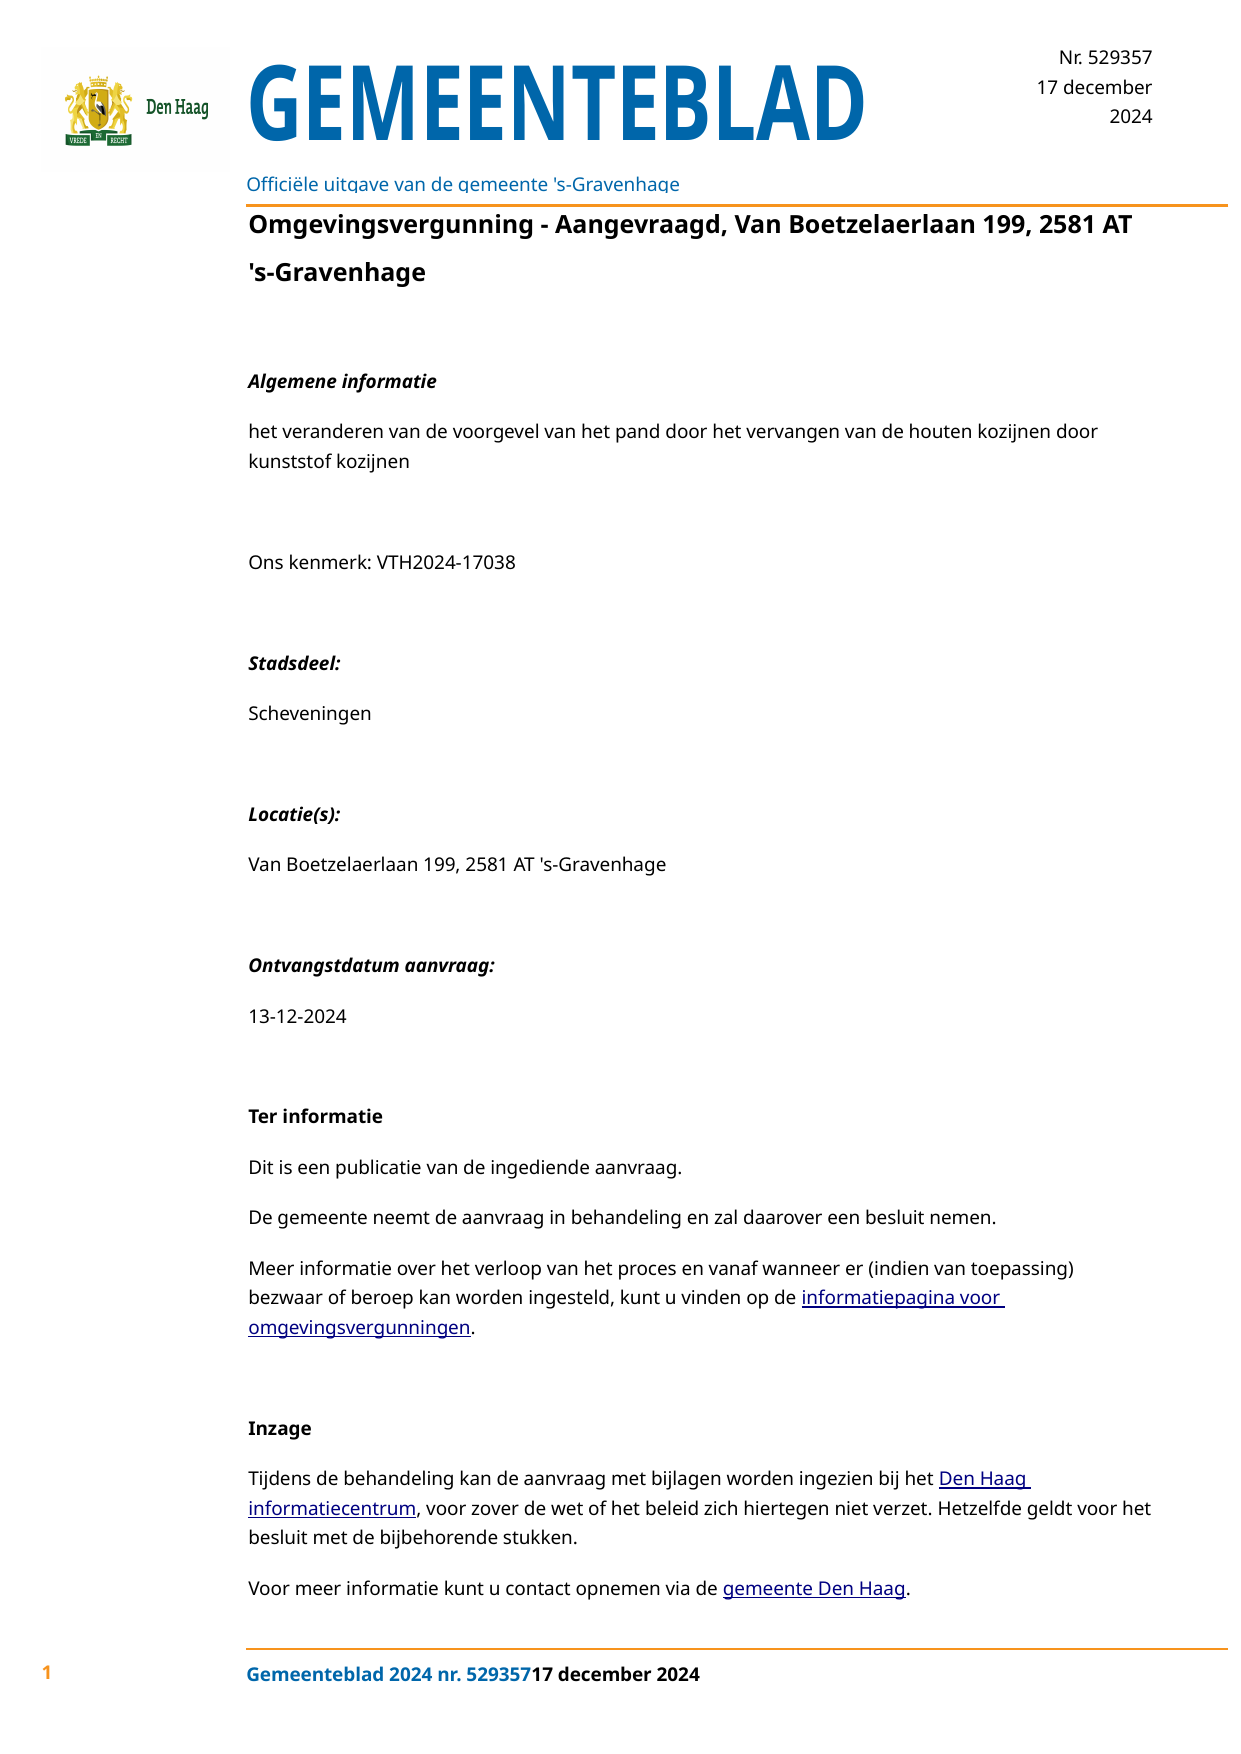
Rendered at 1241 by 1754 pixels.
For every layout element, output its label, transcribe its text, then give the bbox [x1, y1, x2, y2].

picture [41, 47, 231, 172]
text Scheveningen [248, 700, 1152, 726]
text Stadsdeel: [248, 650, 1152, 676]
text Omgevingsvergunning - Aangevraagd, Van Boetzelaerlaan 199, 2581 AT 's-Gravenhage [248, 207, 1152, 288]
text Inzage [248, 1415, 1152, 1441]
text Van Boetzelaerlaan 199, 2581 AT 's-Gravenhage [248, 852, 1152, 877]
text het veranderen van de voorgevel van het pand door het vervangen van de houten kozijnen door kunststof kozijnen [248, 419, 1152, 474]
text De gemeente neemt de aanvraag in behandeling en zal daarover een besluit nemen. [248, 1204, 1152, 1230]
text Voor meer informatie kunt u contact opnemen via de gemeente Den Haag. [248, 1575, 1152, 1601]
text Meer informatie over het verloop van het proces en vanaf wanneer er (indien van toepassing) bezwaar of beroep kan worden ingesteld, kunt u vinden op de informatiepagina voor omgevingsvergunningen. [248, 1255, 1152, 1340]
text Locatie(s): [248, 801, 1152, 827]
text Tijdens de behandeling kan de aanvraag met bijlagen worden ingezien bij het Den Haag informatiecentrum, voor zover de wet of het beleid zich hiertegen niet verzet. Hetzelfde geldt voor het besluit met de bijbehorende stukken. [248, 1465, 1152, 1550]
text Ontvangstdatum aanvraag: [248, 952, 1152, 978]
text Dit is een publicatie van de ingediende aanvraag. [248, 1154, 1152, 1180]
text Ter informatie [248, 1104, 1152, 1129]
text Algemene informatie [248, 368, 1152, 394]
text Ons kenmerk: VTH2024-17038 [248, 549, 1152, 575]
text 13-12-2024 [248, 1003, 1152, 1029]
